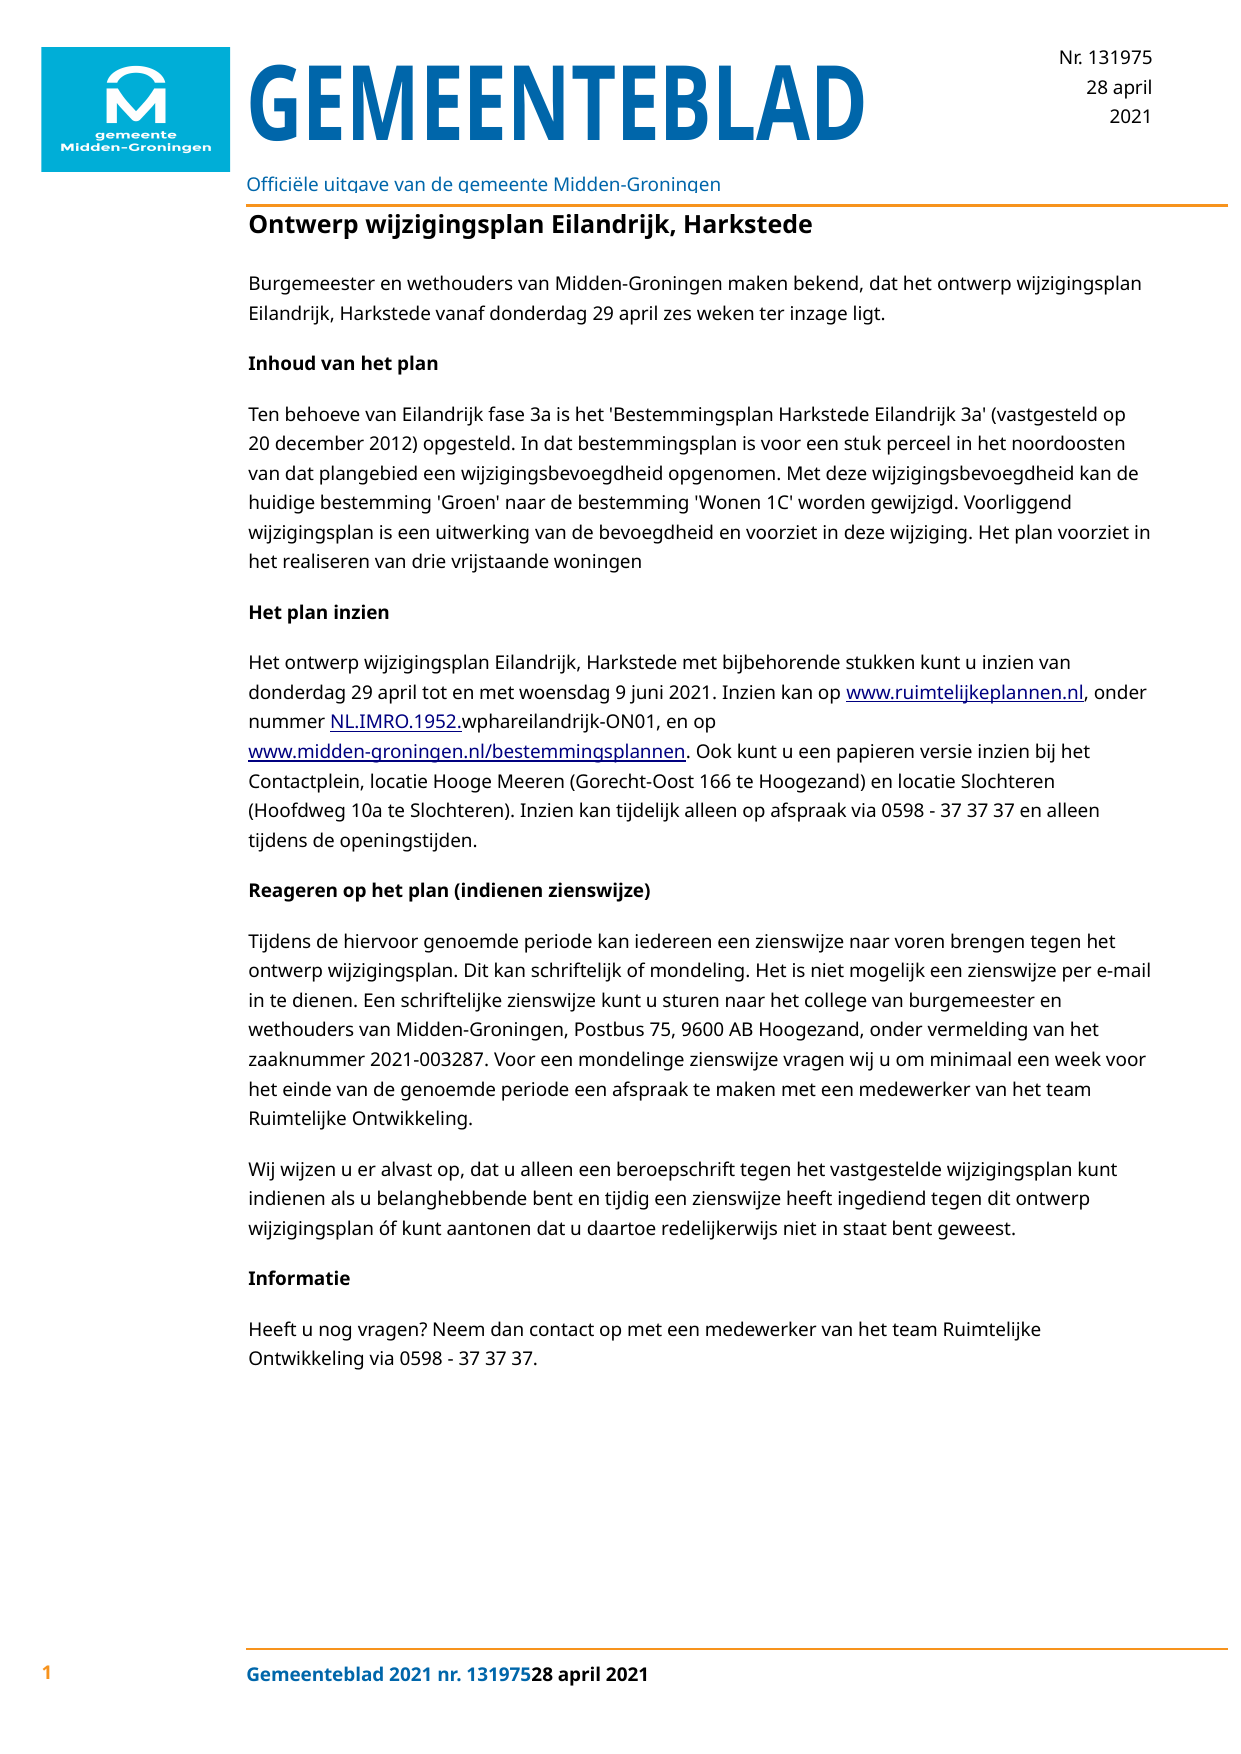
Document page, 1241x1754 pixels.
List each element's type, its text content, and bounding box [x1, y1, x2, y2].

text Inhoud van het plan [248, 350, 1152, 376]
text Informatie [248, 1265, 1152, 1291]
text Het ontwerp wijzigingsplan Eilandrijk, Harkstede met bijbehorende stukken kunt u inzien van donderdag 29 april tot en met woensdag 9 juni 2021. Inzien kan op www.ruimtelijkeplannen.nl, onder nummer NL.IMRO.1952.wphareilandrijk-ON01, en op www.midden-groningen.nl/bestemmingsplannen. Ook kunt u een papieren versie inzien bij het Contactplein, locatie Hooge Meeren (Gorecht-Oost 166 te Hoogezand) en locatie Slochteren (Hoofdweg 10a te Slochteren). Inzien kan tijdelijk alleen op afspraak via 0598 - 37 37 37 en alleen tijdens de openingstijden. [248, 649, 1152, 853]
text Tijdens de hiervoor genoemde periode kan iedereen een zienswijze naar voren brengen tegen het ontwerp wijzigingsplan. Dit kan schriftelijk of mondeling. Het is niet mogelijk een zienswijze per e-mail in te dienen. Een schriftelijke zienswijze kunt u sturen naar het college van burgemeester en wethouders van Midden-Groningen, Postbus 75, 9600 AB Hoogezand, onder vermelding van het zaaknummer 2021-003287. Voor een mondelinge zienswijze vragen wij u om minimaal een week voor het einde van de genoemde periode een afspraak te maken met een medewerker van het team Ruimtelijke Ontwikkeling. [248, 928, 1152, 1131]
picture [184, 146, 190, 153]
text Reageren op het plan (indienen zienswijze) [248, 877, 1152, 903]
text Heeft u nog vragen? Neem dan contact op met een medewerker van het team Ruimtelijke Ontwikkeling via 0598 - 37 37 37. [248, 1316, 1152, 1371]
text Het plan inzien [248, 599, 1152, 625]
picture [107, 89, 165, 122]
picture [108, 66, 164, 82]
text Burgemeester en wethouders van Midden-Groningen maken bekend, dat het ontwerp wijzigingsplan Eilandrijk, Harkstede vanaf donderdag 29 april zes weken ter inzage ligt. [248, 270, 1152, 326]
text Ten behoeve van Eilandrijk fase 3a is het 'Bestemmingsplan Harkstede Eilandrijk 3a' (vastgesteld op 20 december 2012) opgesteld. In dat bestemmingsplan is voor een stuk perceel in het noordoosten van dat plangebied een wijzigingsbevoegdheid opgenomen. Met deze wijzigingsbevoegdheid kan de huidige bestemming 'Groen' naar de bestemming 'Wonen 1C' worden gewijzigd. Voorliggend wijzigingsplan is een uitwerking van de bevoegdheid en voorziet in deze wijziging. Het plan voorziet in het realiseren van drie vrijstaande woningen [248, 401, 1152, 574]
text Wij wijzen u er alvast op, dat u alleen een beroepschrift tegen het vastgestelde wijzigingsplan kunt indienen als u belanghebbende bent en tijdig een zienswijze heeft ingediend tegen dit ontwerp wijzigingsplan óf kunt aantonen dat u daartoe redelijkerwijs niet in staat bent geweest. [248, 1156, 1152, 1241]
text Ontwerp wijzigingsplan Eilandrijk, Harkstede [248, 207, 1152, 241]
